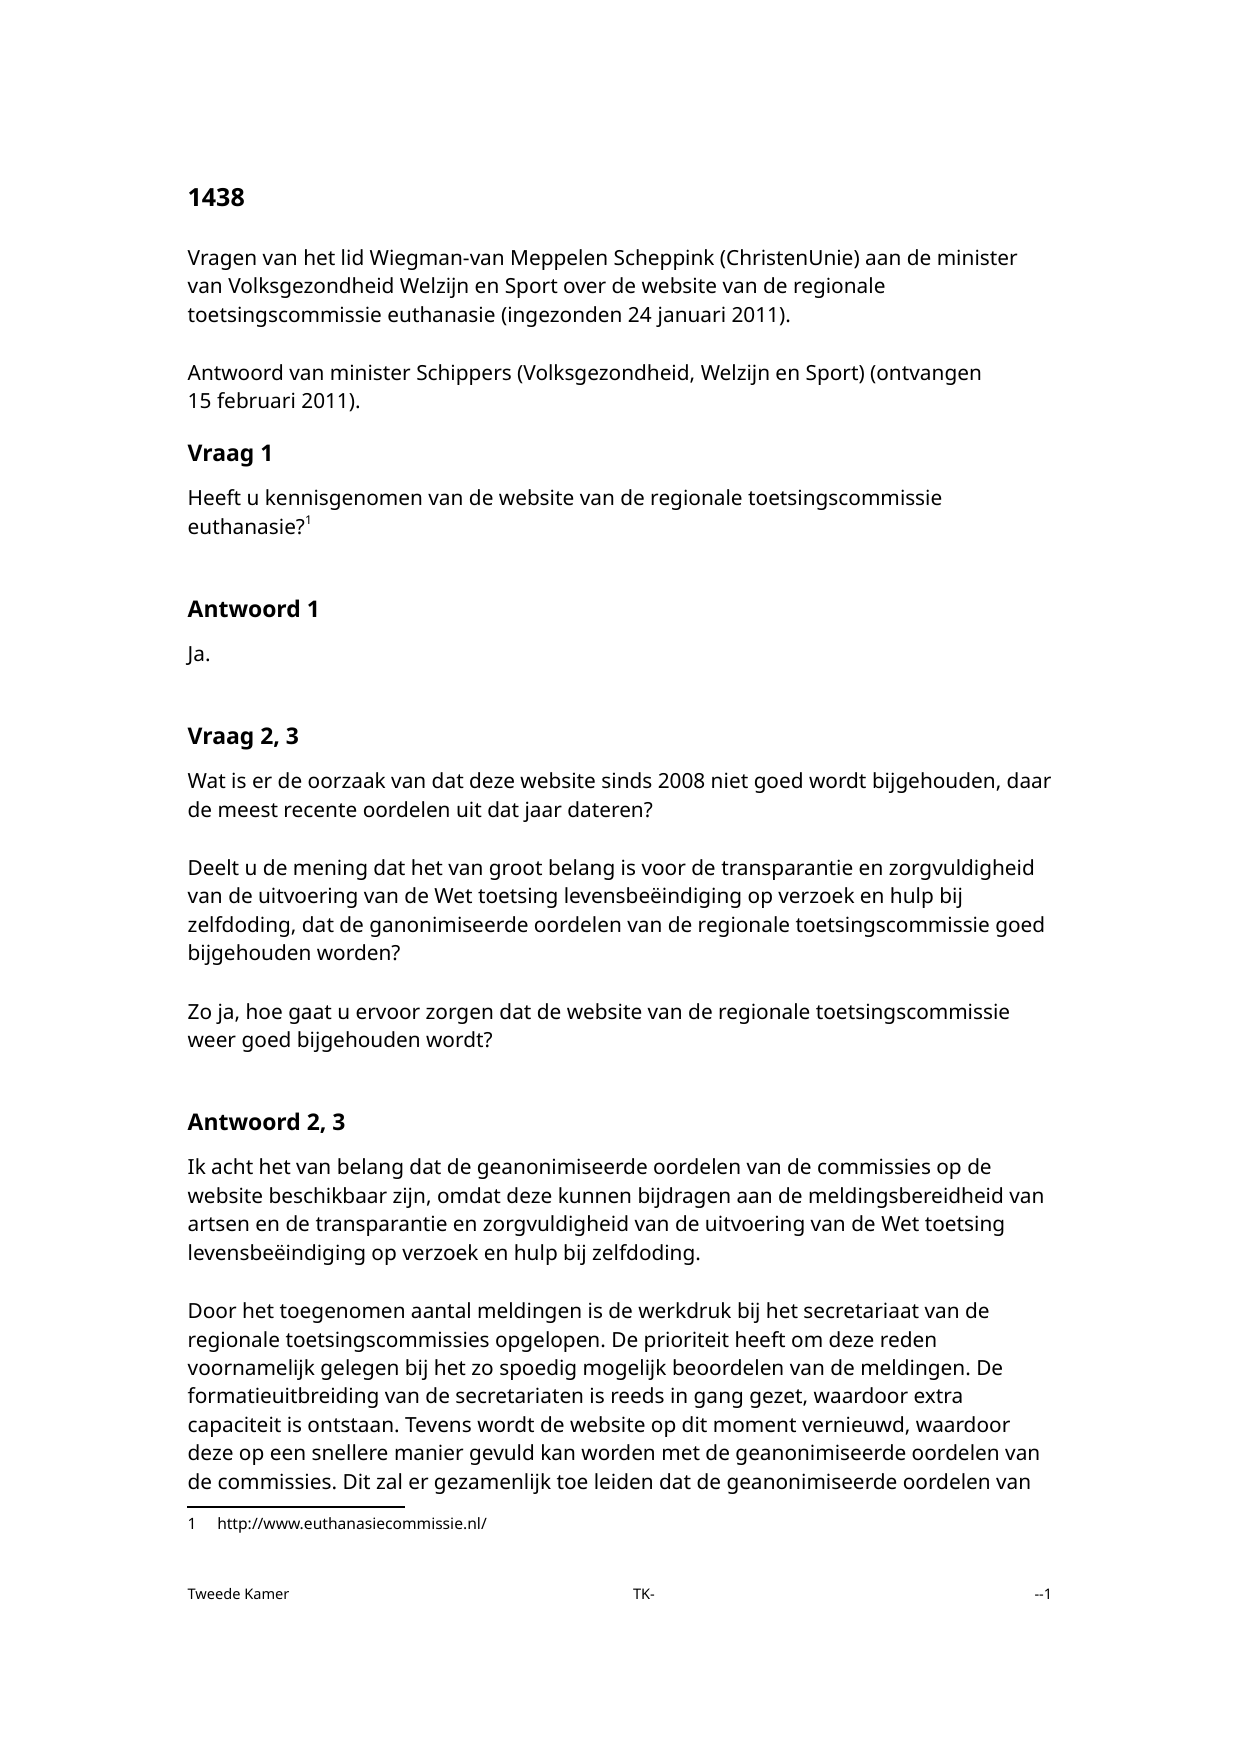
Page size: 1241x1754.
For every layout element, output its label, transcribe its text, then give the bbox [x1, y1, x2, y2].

text Ja. [187, 639, 1053, 667]
subtitle Vraag 2, 3 [187, 720, 1053, 751]
text Wat is er de oorzaak van dat deze website sinds 2008 niet goed wordt bijgehouden, daar de meest recente oordelen uit dat jaar dateren? [187, 766, 1053, 823]
text Zo ja, hoe gaat u ervoor zorgen dat de website van de regionale toetsingscommissie weer goed bijgehouden wordt? [187, 997, 1053, 1054]
text Antwoord van minister Schippers (Volksgezondheid, Welzijn en Sport) (ontvangen 15 februari 2011). [187, 358, 1053, 415]
subtitle Vraag 1 [187, 437, 1053, 468]
text Door het toegenomen aantal meldingen is de werkdruk bij het secretariaat van de regionale toetsingscommissies opgelopen. De prioriteit heeft om deze reden voornamelijk gelegen bij het zo spoedig mogelijk beoordelen van de meldingen. De formatieuitbreiding van de secretariaten is reeds in gang gezet, waardoor extra capaciteit is ontstaan. Tevens wordt de website op dit moment vernieuwd, waardoor deze op een snellere manier gevuld kan worden met de geanonimiseerde oordelen van de commissies. Dit zal er gezamenlijk toe leiden dat de geanonimiseerde oordelen van [187, 1296, 1053, 1495]
subtitle Antwoord 2, 3 [187, 1106, 1053, 1137]
subtitle Antwoord 1 [187, 593, 1053, 624]
text http://www.euthanasiecommissie.nl/ [187, 1506, 1053, 1534]
text 1438 [187, 179, 1053, 213]
text Ik acht het van belang dat de geanonimiseerde oordelen van de commissies op de website beschikbaar zijn, omdat deze kunnen bijdragen aan de meldingsbereidheid van artsen en de transparantie en zorgvuldigheid van de uitvoering van de Wet toetsing levensbeëindiging op verzoek en hulp bij zelfdoding. [187, 1152, 1053, 1266]
text Vragen van het lid Wiegman-van Meppelen Scheppink (ChristenUnie) aan de minister van Volksgezondheid Welzijn en Sport over de website van de regionale toetsingscommissie euthanasie (ingezonden 24 januari 2011). [187, 243, 1053, 328]
text Deelt u de mening dat het van groot belang is voor de transparantie en zorgvuldigheid van de uitvoering van de Wet toetsing levensbeëindiging op verzoek en hulp bij zelfdoding, dat de ganonimiseerde oordelen van de regionale toetsingscommissie goed bijgehouden worden? [187, 853, 1053, 967]
text Heeft u kennisgenomen van de website van de regionale toetsingscommissie euthanasie? [187, 483, 1053, 540]
